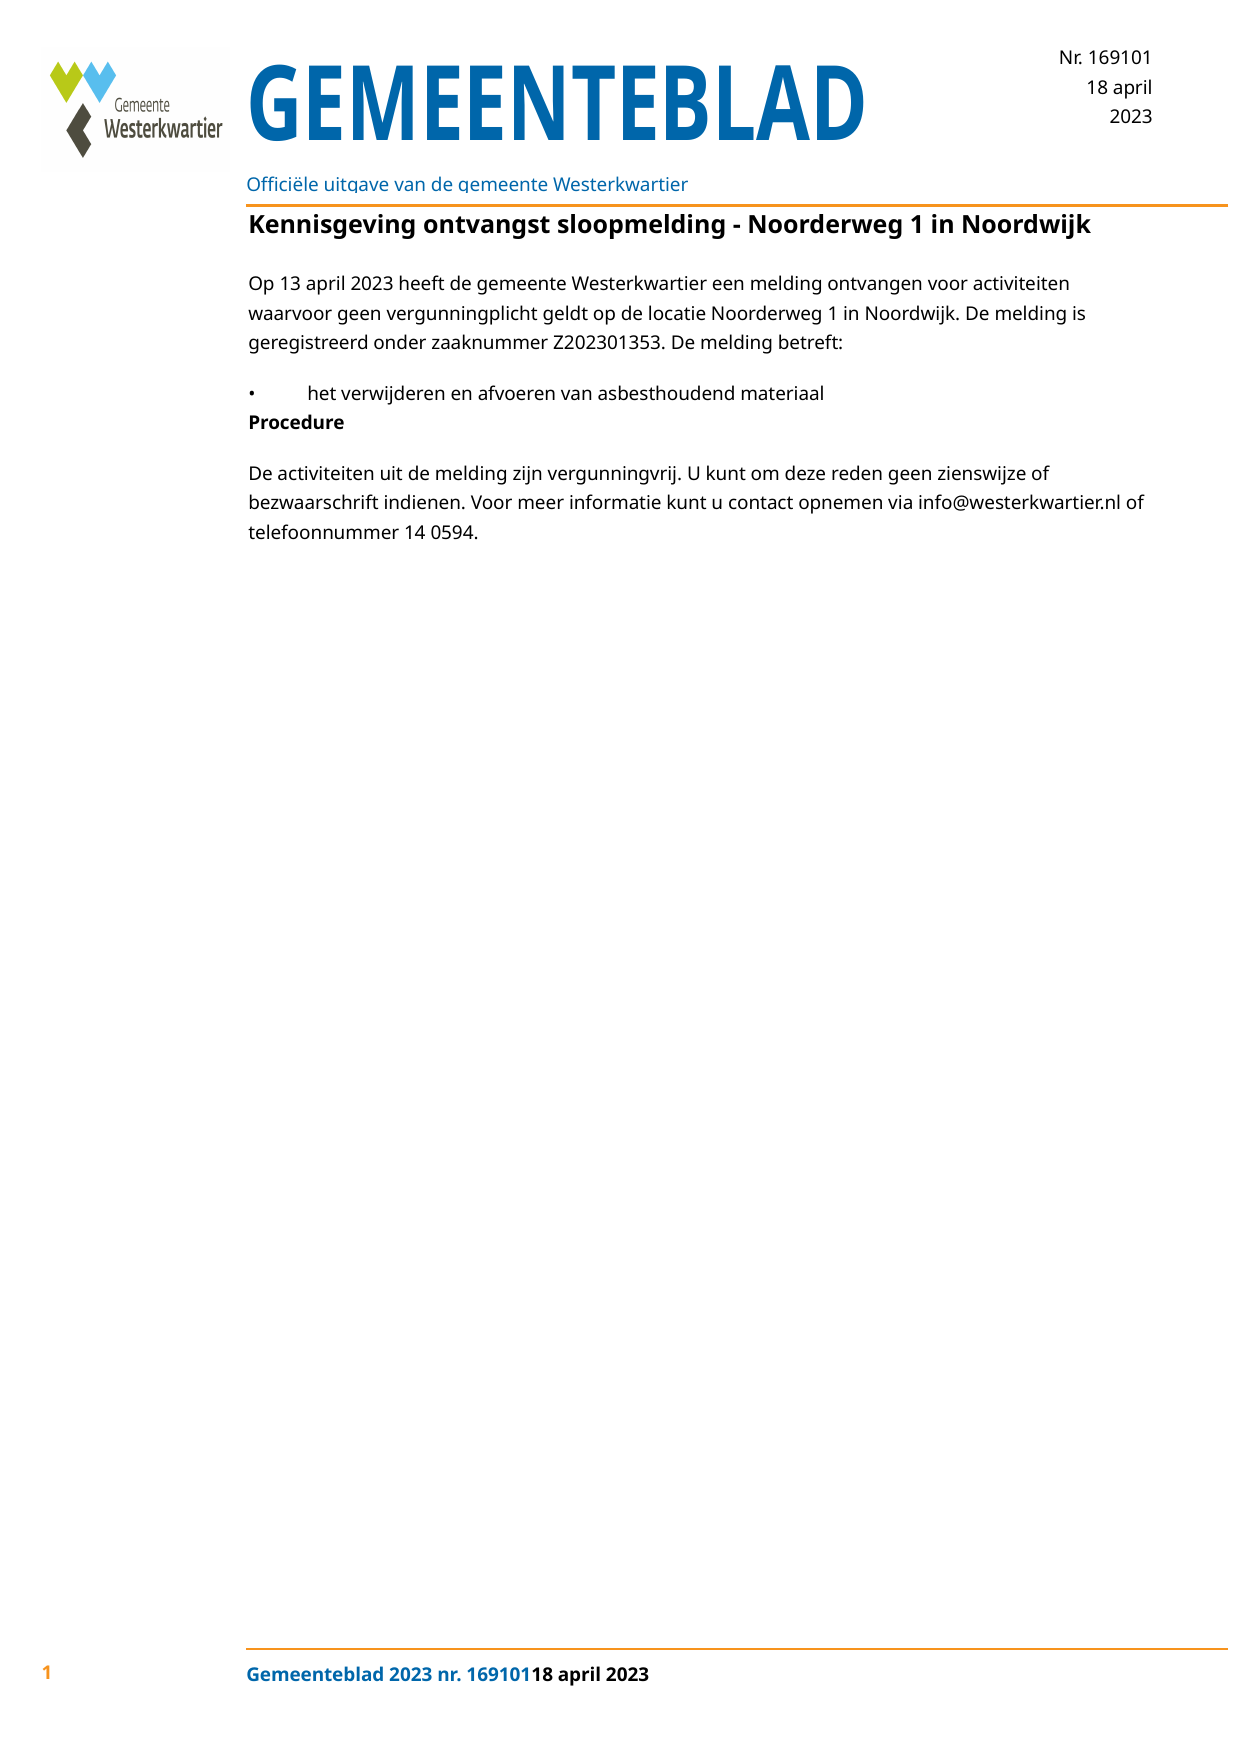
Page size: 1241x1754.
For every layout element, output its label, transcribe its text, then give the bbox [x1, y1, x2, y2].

text De activiteiten uit de melding zijn vergunningvrij. U kunt om deze reden geen zienswijze of bezwaarschrift indienen. Voor meer informatie kunt u contact opnemen via info@westerkwartier.nl of telefoonnummer 14 0594. [248, 460, 1152, 545]
text Kennisgeving ontvangst sloopmelding - Noorderweg 1 in Noordwijk [248, 207, 1152, 241]
list het verwijderen en afvoeren van asbesthoudend materiaal [248, 380, 1152, 406]
picture [41, 47, 231, 172]
text Procedure [248, 409, 1152, 435]
text Op 13 april 2023 heeft de gemeente Westerkwartier een melding ontvangen voor activiteiten waarvoor geen vergunningplicht geldt op de locatie Noorderweg 1 in Noordwijk. De melding is geregistreerd onder zaaknummer Z202301353. De melding betreft: [248, 270, 1152, 355]
